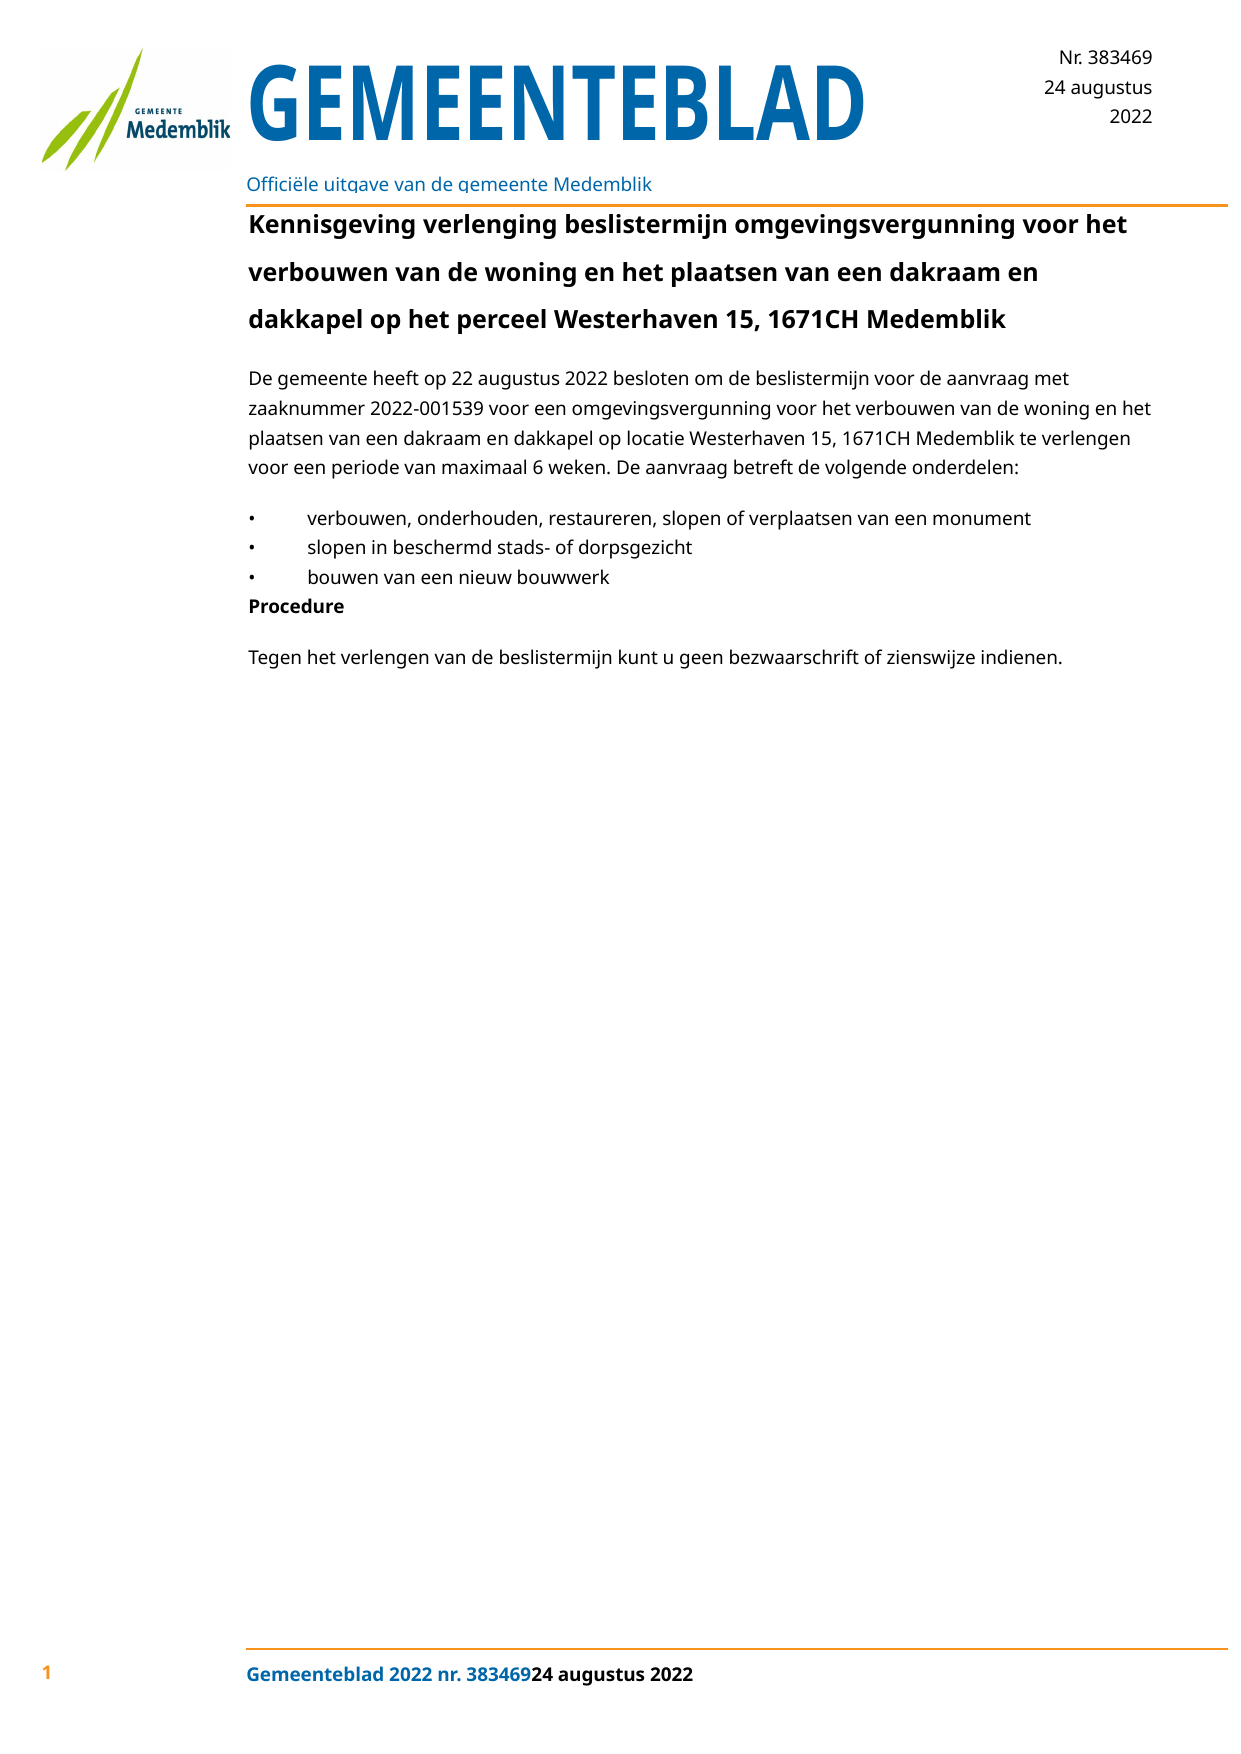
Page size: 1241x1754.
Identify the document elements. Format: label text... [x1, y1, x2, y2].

text Tegen het verlengen van de beslistermijn kunt u geen bezwaarschrift of zienswijze indienen. [248, 644, 1152, 669]
list verbouwen, onderhouden, restaureren, slopen of verplaatsen van een monument [248, 505, 1152, 530]
list bouwen van een nieuw bouwwerk [248, 564, 1152, 589]
text De gemeente heeft op 22 augustus 2022 besloten om de beslistermijn voor de aanvraag met zaaknummer 2022-001539 voor een omgevingsvergunning voor het verbouwen van de woning en het plaatsen van een dakraam en dakkapel op locatie Westerhaven 15, 1671CH Medemblik te verlengen voor een periode van maximaal 6 weken. De aanvraag betreft de volgende onderdelen: [248, 366, 1152, 480]
list slopen in beschermd stads- of dorpsgezicht [248, 534, 1152, 560]
text Kennisgeving verlenging beslistermijn omgevingsvergunning voor het verbouwen van de woning en het plaatsen van een dakraam en dakkapel op het perceel Westerhaven 15, 1671CH Medemblik [248, 207, 1152, 336]
text Procedure [248, 593, 1152, 619]
picture [41, 47, 231, 172]
